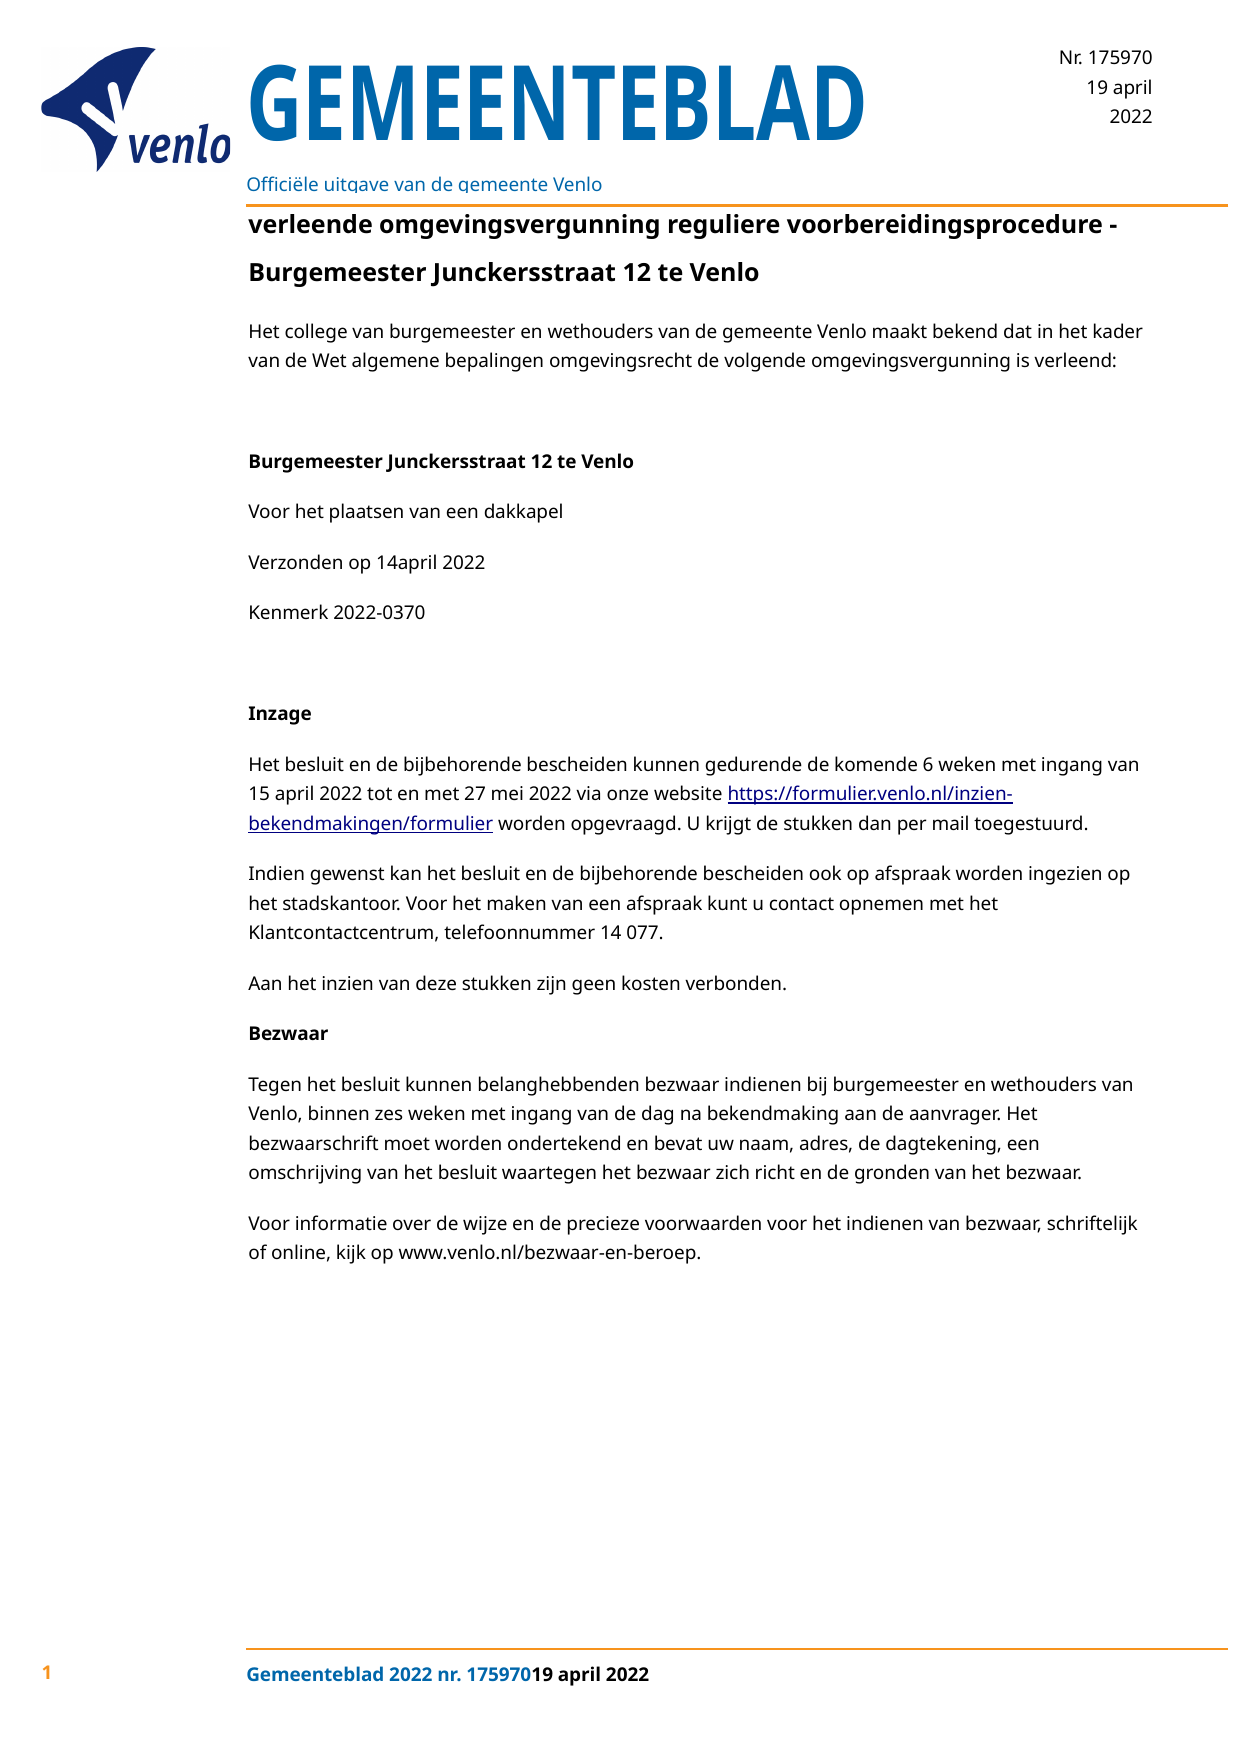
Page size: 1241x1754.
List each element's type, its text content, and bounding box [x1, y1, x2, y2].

text Bezwaar [248, 1020, 1152, 1046]
text Tegen het besluit kunnen belanghebbenden bezwaar indienen bij burgemeester en wethouders van Venlo, binnen zes weken met ingang van de dag na bekendmaking aan de aanvrager. Het bezwaarschrift moet worden ondertekend en bevat uw naam, adres, de dagtekening, een omschrijving van het besluit waartegen het bezwaar zich richt en de gronden van het bezwaar. [248, 1071, 1152, 1185]
text Aan het inzien van deze stukken zijn geen kosten verbonden. [248, 970, 1152, 996]
text Indien gewenst kan het besluit en de bijbehorende bescheiden ook op afspraak worden ingezien op het stadskantoor. Voor het maken van een afspraak kunt u contact opnemen met het Klantcontactcentrum, telefoonnummer 14 077. [248, 860, 1152, 945]
text Inzage [248, 700, 1152, 726]
text Het college van burgemeester en wethouders van de gemeente Venlo maakt bekend dat in het kader van de Wet algemene bepalingen omgevingsrecht de volgende omgevingsvergunning is verleend: [248, 318, 1152, 373]
text Burgemeester Junckersstraat 12 te Venlo [248, 448, 1152, 474]
text Verzonden op 14april 2022 [248, 549, 1152, 575]
text Voor informatie over de wijze en de precieze voorwaarden voor het indienen van bezwaar, schriftelijk of online, kijk op www.venlo.nl/bezwaar-en-beroep. [248, 1210, 1152, 1265]
text Kenmerk 2022-0370 [248, 599, 1152, 625]
picture [41, 47, 231, 172]
text Voor het plaatsen van een dakkapel [248, 499, 1152, 524]
text Het besluit en de bijbehorende bescheiden kunnen gedurende de komende 6 weken met ingang van 15 april 2022 tot en met 27 mei 2022 via onze website https://formulier.venlo.nl/inzien-bekendmakingen/formulier worden opgevraagd. U krijgt de stukken dan per mail toegestuurd. [248, 751, 1152, 836]
text verleende omgevingsvergunning reguliere voorbereidingsprocedure - Burgemeester Junckersstraat 12 te Venlo [248, 207, 1152, 288]
